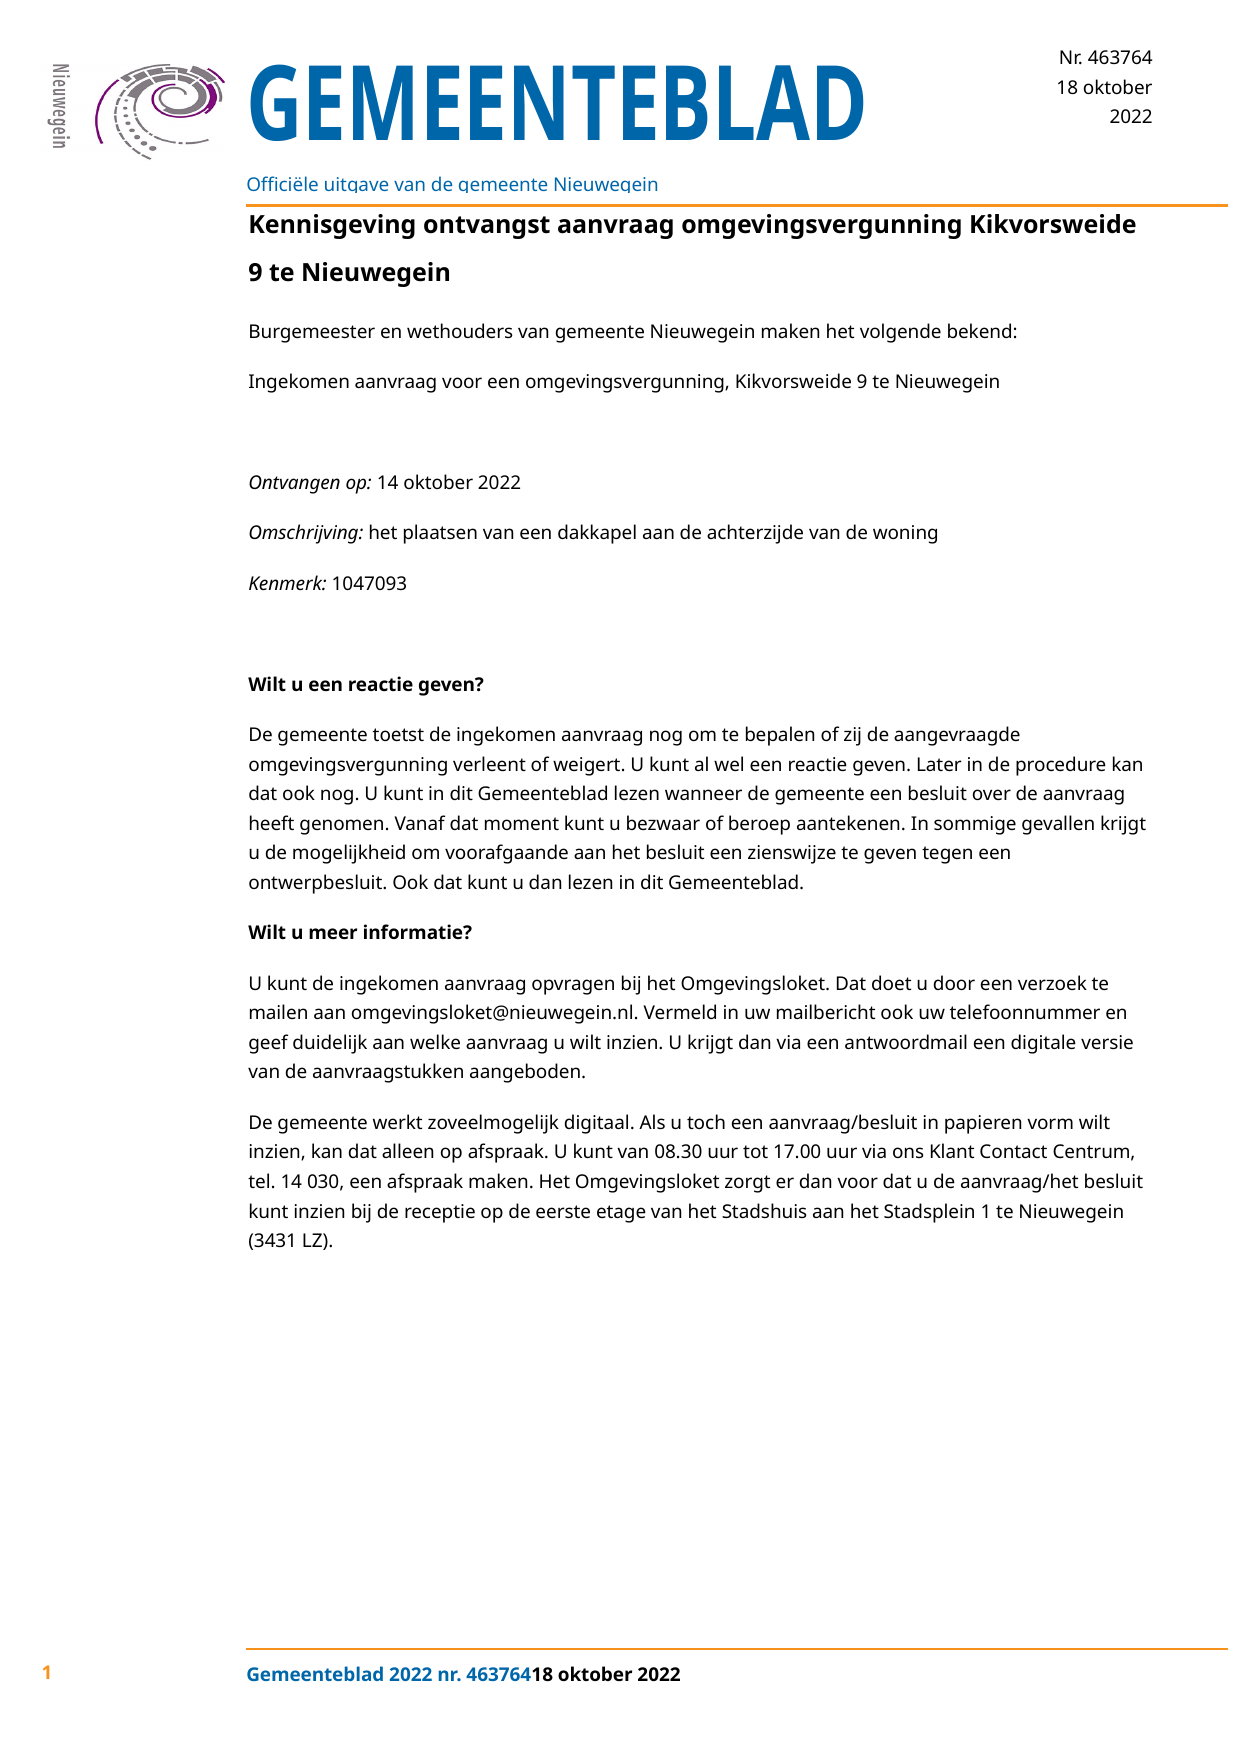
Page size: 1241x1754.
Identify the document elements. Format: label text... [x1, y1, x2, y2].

picture [41, 47, 231, 172]
text Kenmerk: 1047093 [248, 570, 1152, 596]
text De gemeente werkt zoveelmogelijk digitaal. Als u toch een aanvraag/besluit in papieren vorm wilt inzien, kan dat alleen op afspraak. U kunt van 08.30 uur tot 17.00 uur via ons Klant Contact Centrum, tel. 14 030, een afspraak maken. Het Omgevingsloket zorgt er dan voor dat u de aanvraag/het besluit kunt inzien bij de receptie op de eerste etage van het Stadshuis aan het Stadsplein 1 te Nieuwegein (3431 LZ). [248, 1109, 1152, 1253]
text Burgemeester en wethouders van gemeente Nieuwegein maken het volgende bekend: [248, 318, 1152, 344]
text Omschrijving: het plaatsen van een dakkapel aan de achterzijde van de woning [248, 519, 1152, 545]
text U kunt de ingekomen aanvraag opvragen bij het Omgevingsloket. Dat doet u door een verzoek te mailen aan omgevingsloket@nieuwegein.nl. Vermeld in uw mailbericht ook uw telefoonnummer en geef duidelijk aan welke aanvraag u wilt inzien. U krijgt dan via een antwoordmail een digitale versie van de aanvraagstukken aangeboden. [248, 970, 1152, 1084]
text Wilt u een reactie geven? [248, 671, 1152, 697]
text Wilt u meer informatie? [248, 919, 1152, 945]
text De gemeente toetst de ingekomen aanvraag nog om te bepalen of zij de aangevraagde omgevingsvergunning verleent of weigert. U kunt al wel een reactie geven. Later in de procedure kan dat ook nog. U kunt in dit Gemeenteblad lezen wanneer de gemeente een besluit over de aanvraag heeft genomen. Vanaf dat moment kunt u bezwaar of beroep aantekenen. In sommige gevallen krijgt u de mogelijkheid om voorafgaande aan het besluit een zienswijze te geven tegen een ontwerpbesluit. Ook dat kunt u dan lezen in dit Gemeenteblad. [248, 721, 1152, 895]
text Ingekomen aanvraag voor een omgevingsvergunning, Kikvorsweide 9 te Nieuwegein [248, 368, 1152, 394]
text Ontvangen op: 14 oktober 2022 [248, 469, 1152, 495]
text Kennisgeving ontvangst aanvraag omgevingsvergunning Kikvorsweide 9 te Nieuwegein [248, 207, 1152, 288]
